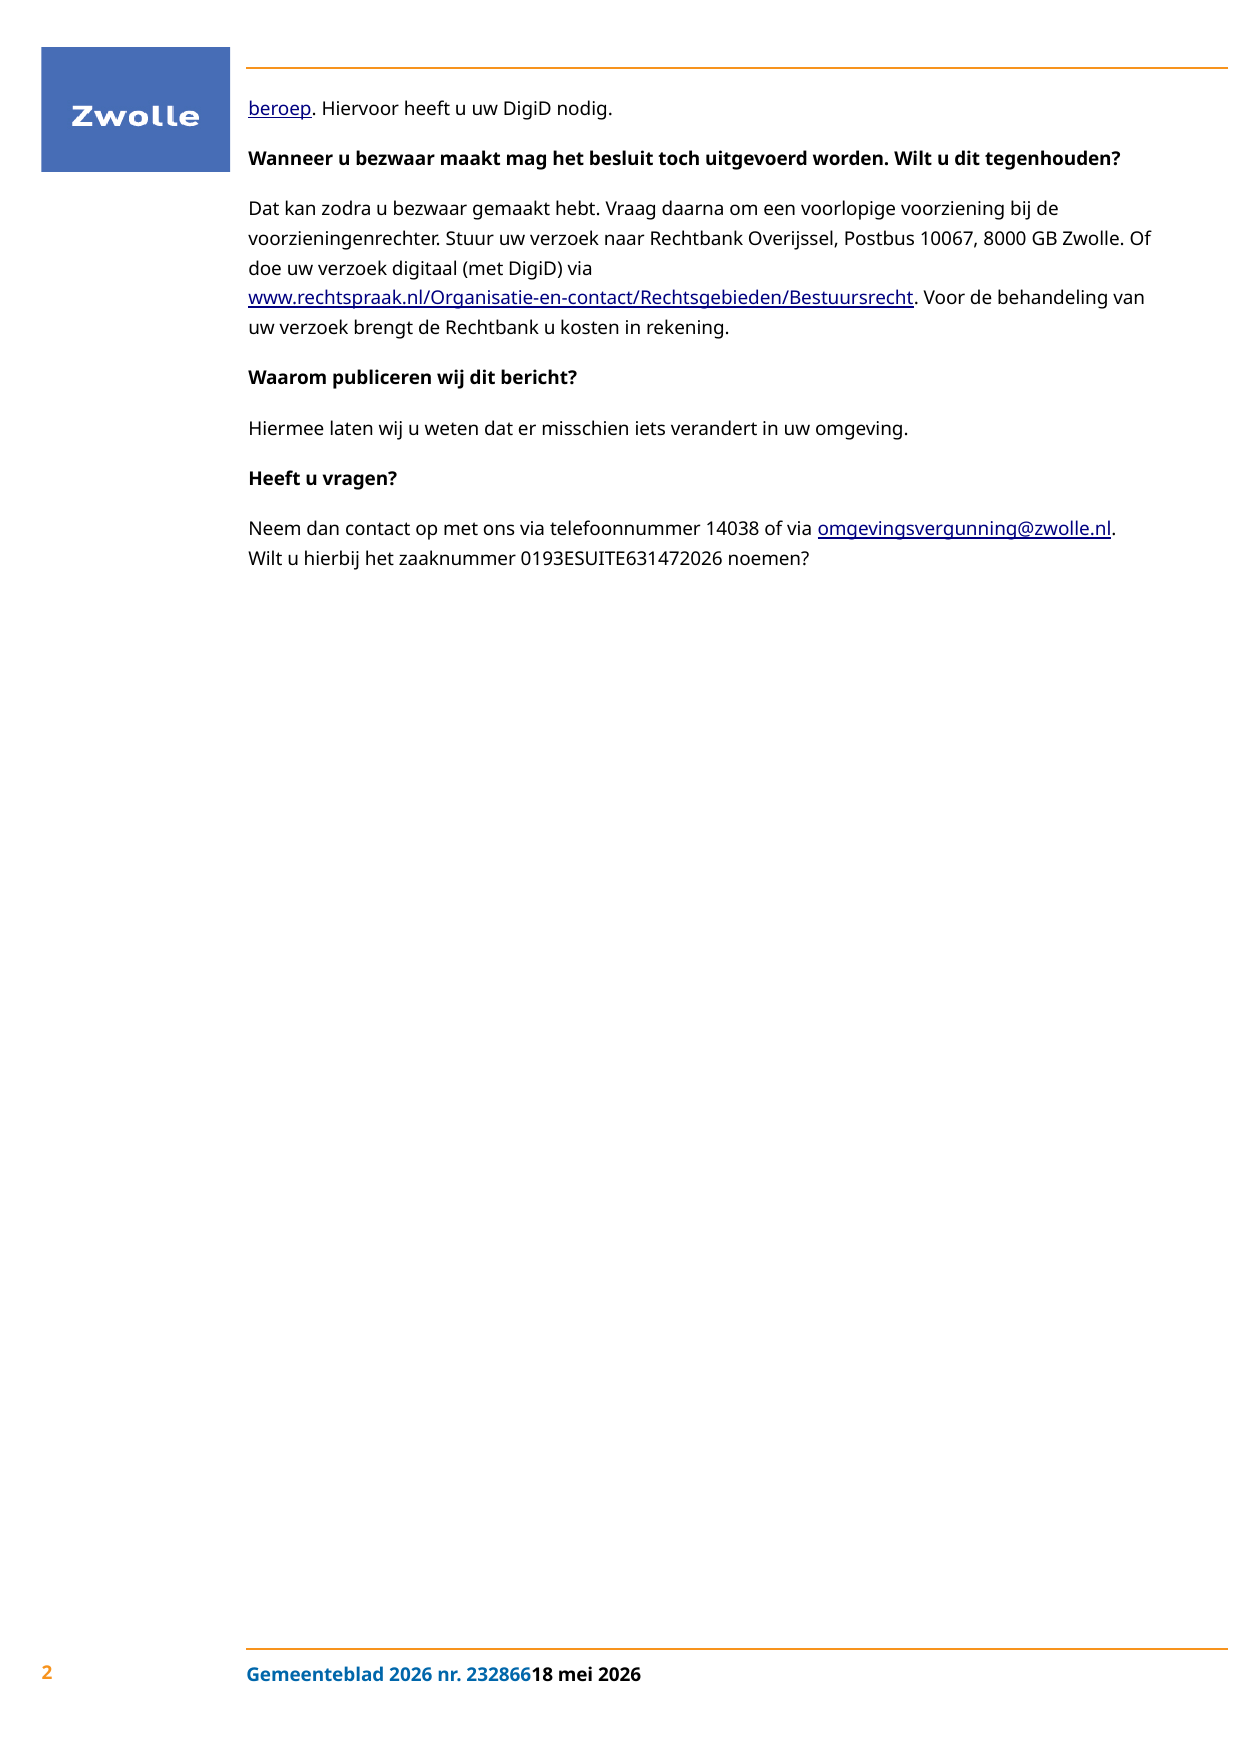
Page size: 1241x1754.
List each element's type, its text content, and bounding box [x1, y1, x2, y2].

text Dat kan zodra u bezwaar gemaakt hebt. Vraag daarna om een voorlopige voorziening bij de voorzieningenrechter. Stuur uw verzoek naar Rechtbank Overijssel, Postbus 10067, 8000 GB Zwolle. Of doe uw verzoek digitaal (met DigiD) via www.rechtspraak.nl/Organisatie-en-contact/Rechtsgebieden/Bestuursrecht. Voor de behandeling van uw verzoek brengt de Rechtbank u kosten in rekening. [248, 196, 1152, 340]
text Hiermee laten wij u weten dat er misschien iets verandert in uw omgeving. [248, 415, 1152, 441]
text Waarom publiceren wij dit bericht? [248, 364, 1152, 390]
text Neem dan contact op met ons via telefoonnummer 14038 of via omgevingsvergunning@zwolle.nl. Wilt u hierbij het zaaknummer 0193ESUITE631472026 noemen? [248, 516, 1152, 571]
picture [41, 47, 231, 172]
text Wanneer u bezwaar maakt mag het besluit toch uitgevoerd worden. Wilt u dit tegenhouden? [248, 145, 1152, 171]
text Heeft u vragen? [248, 465, 1152, 491]
text beroep. Hiervoor heeft u uw DigiD nodig. [248, 95, 1152, 121]
